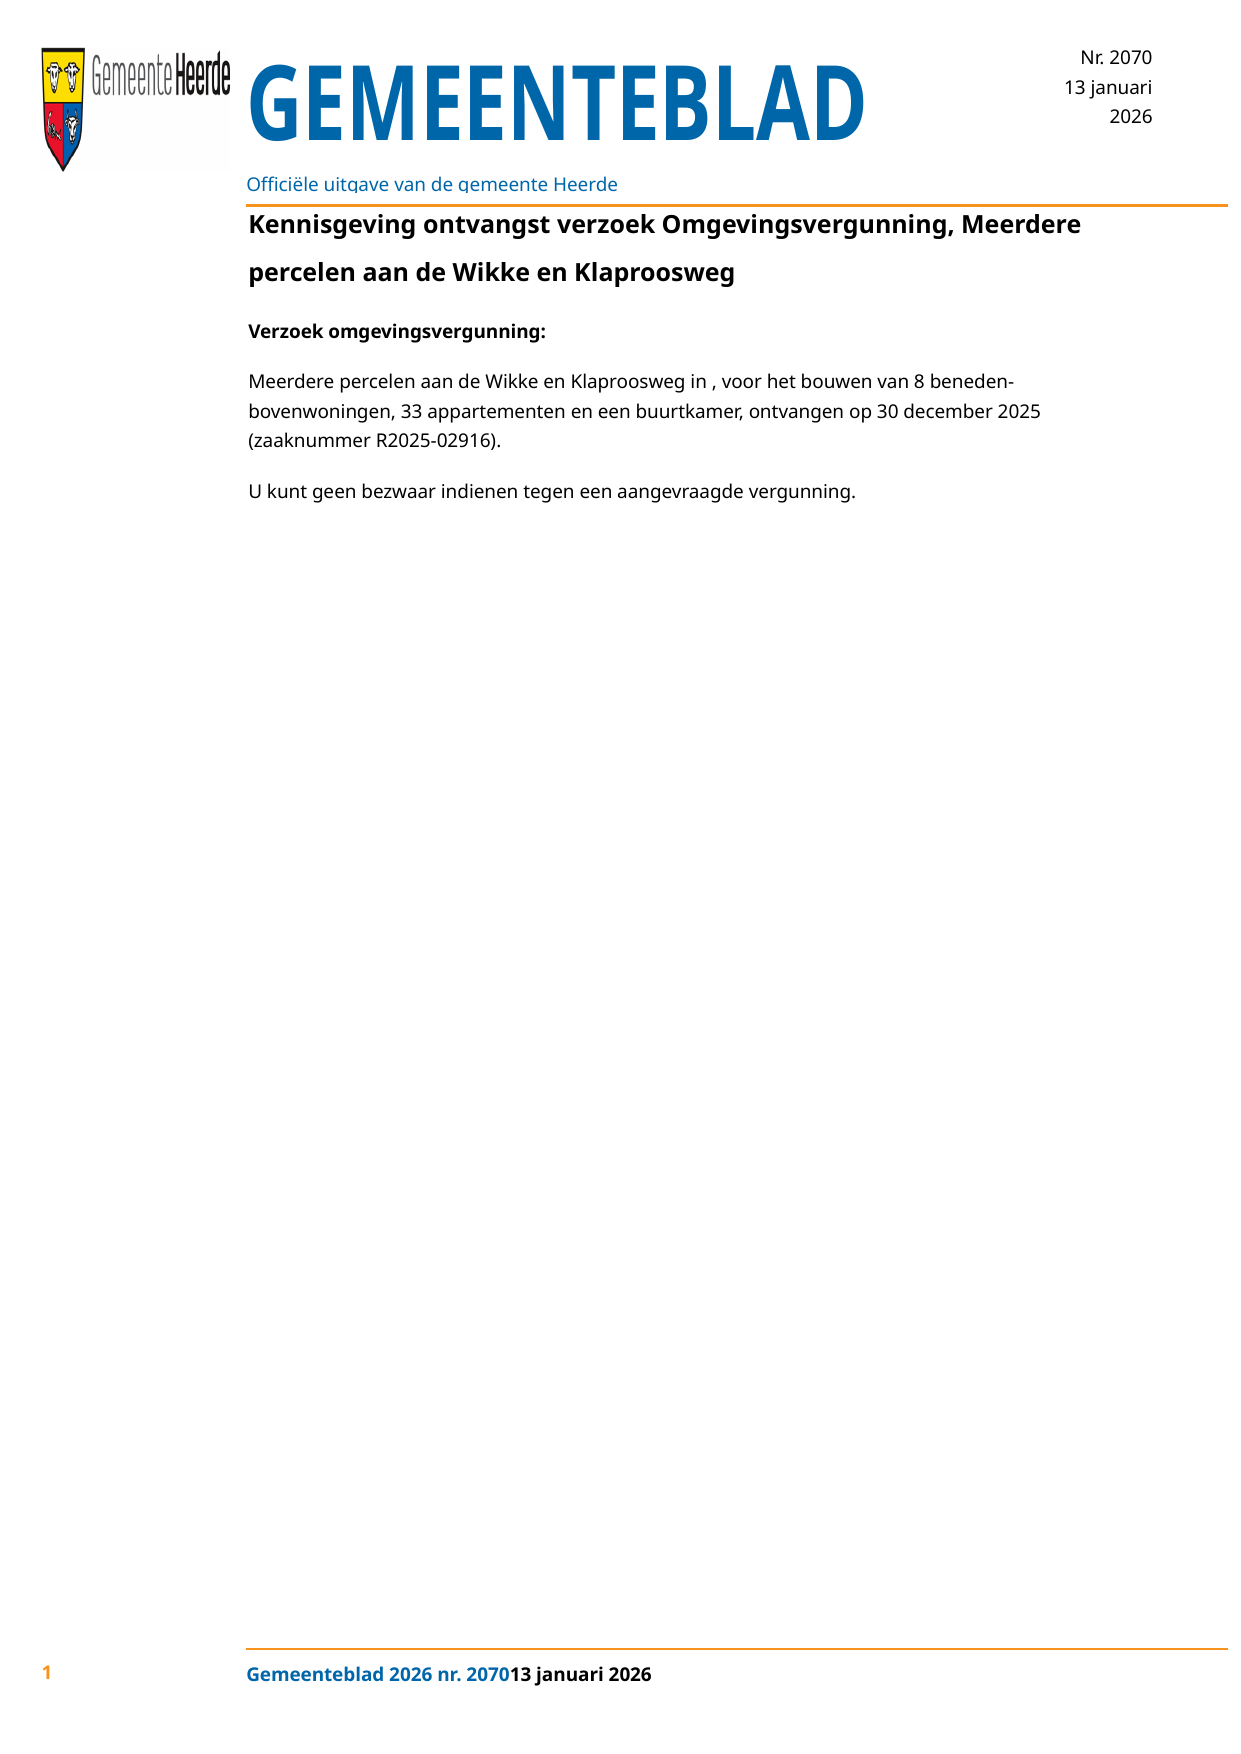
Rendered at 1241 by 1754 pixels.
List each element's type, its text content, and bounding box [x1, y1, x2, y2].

text Verzoek omgevingsvergunning: [248, 318, 1152, 344]
text Meerdere percelen aan de Wikke en Klaproosweg in , voor het bouwen van 8 beneden-bovenwoningen, 33 appartementen en een buurtkamer, ontvangen op 30 december 2025 (zaaknummer R2025-02916). [248, 368, 1152, 453]
text Kennisgeving ontvangst verzoek Omgevingsvergunning, Meerdere percelen aan de Wikke en Klaproosweg [248, 207, 1152, 288]
text U kunt geen bezwaar indienen tegen een aangevraagde vergunning. [248, 478, 1152, 504]
picture [41, 47, 231, 172]
